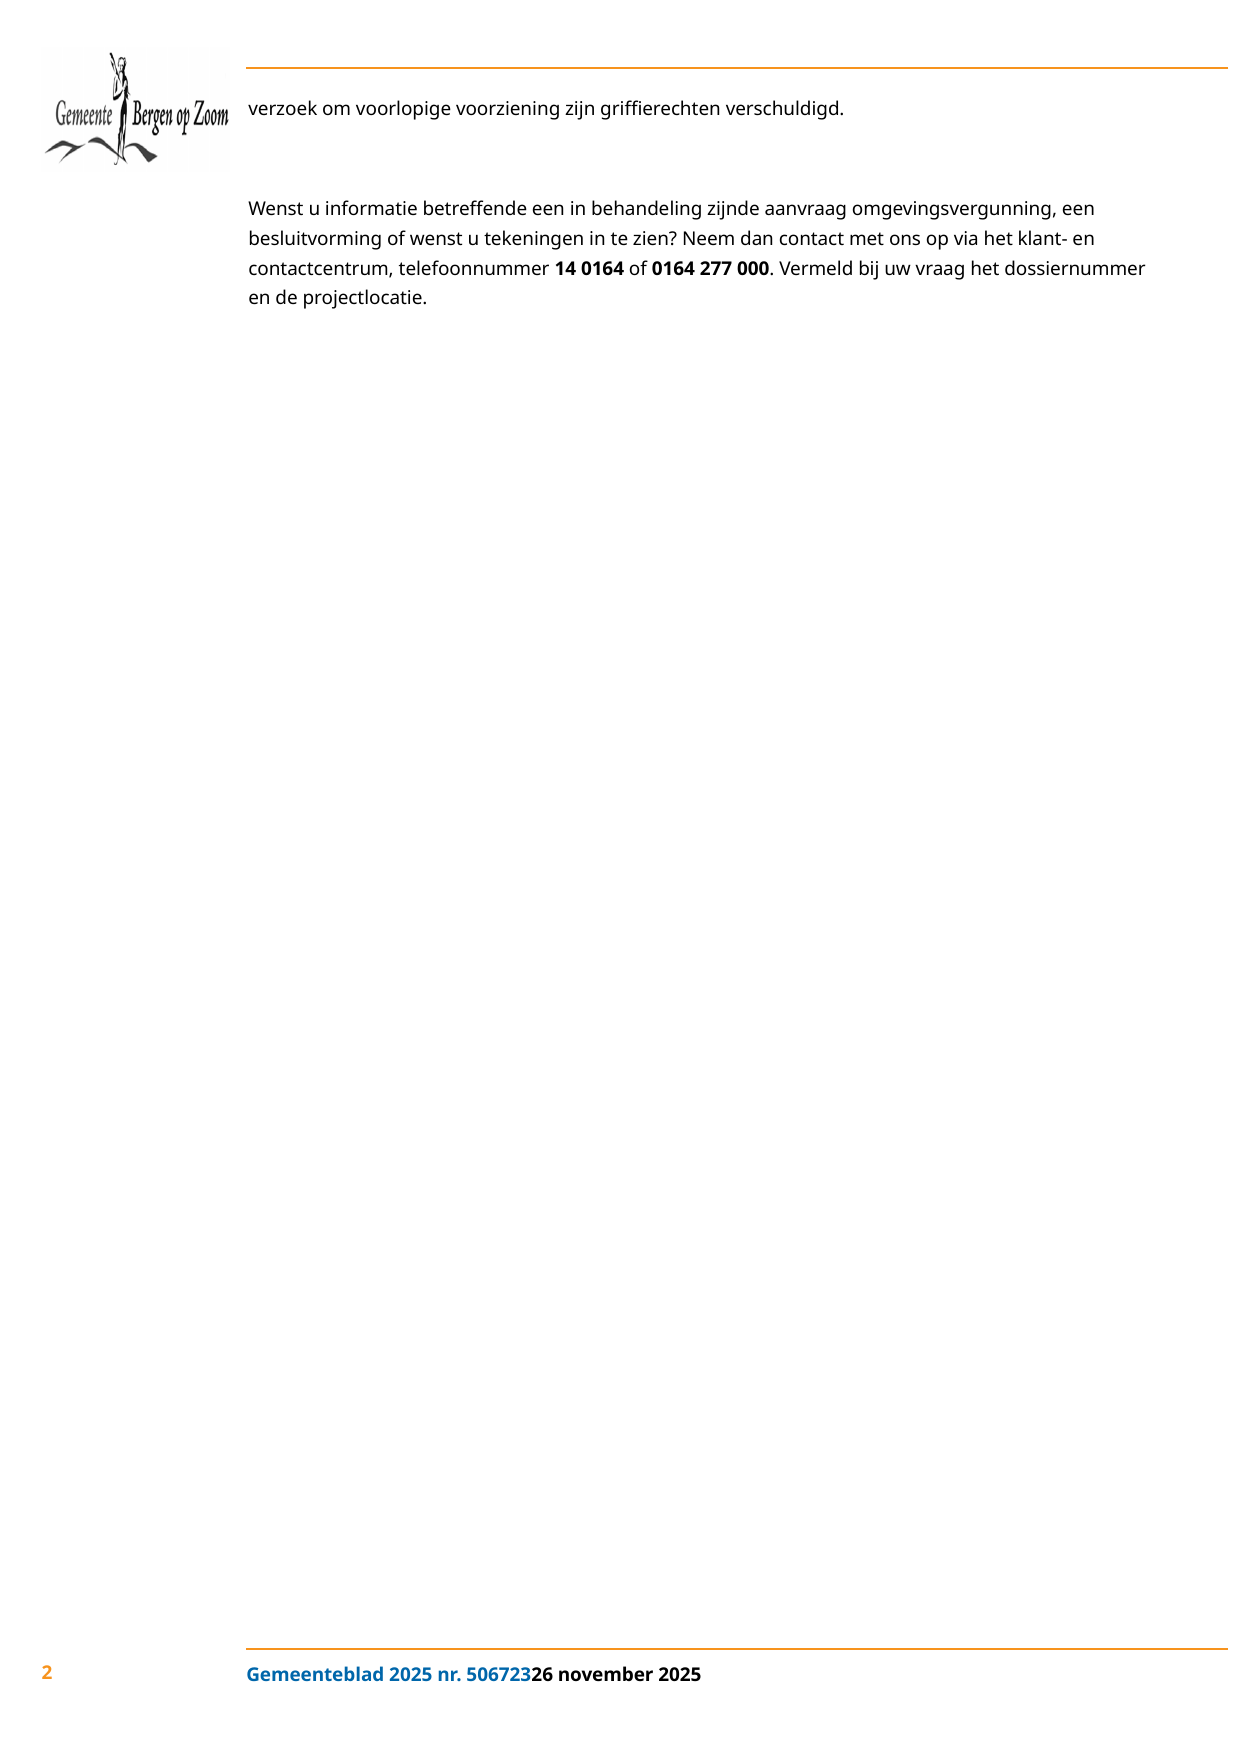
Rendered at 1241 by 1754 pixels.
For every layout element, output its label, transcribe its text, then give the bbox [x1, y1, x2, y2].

picture [41, 47, 231, 172]
text Wenst u informatie betreffende een in behandeling zijnde aanvraag omgevingsvergunning, een besluitvorming of wenst u tekeningen in te zien? Neem dan contact met ons op via het klant- en contactcentrum, telefoonnummer 14 0164 of 0164 277 000. Vermeld bij uw vraag het dossiernummer en de projectlocatie. [248, 196, 1152, 310]
text verzoek om voorlopige voorziening zijn griffierechten verschuldigd. [248, 95, 1152, 121]
